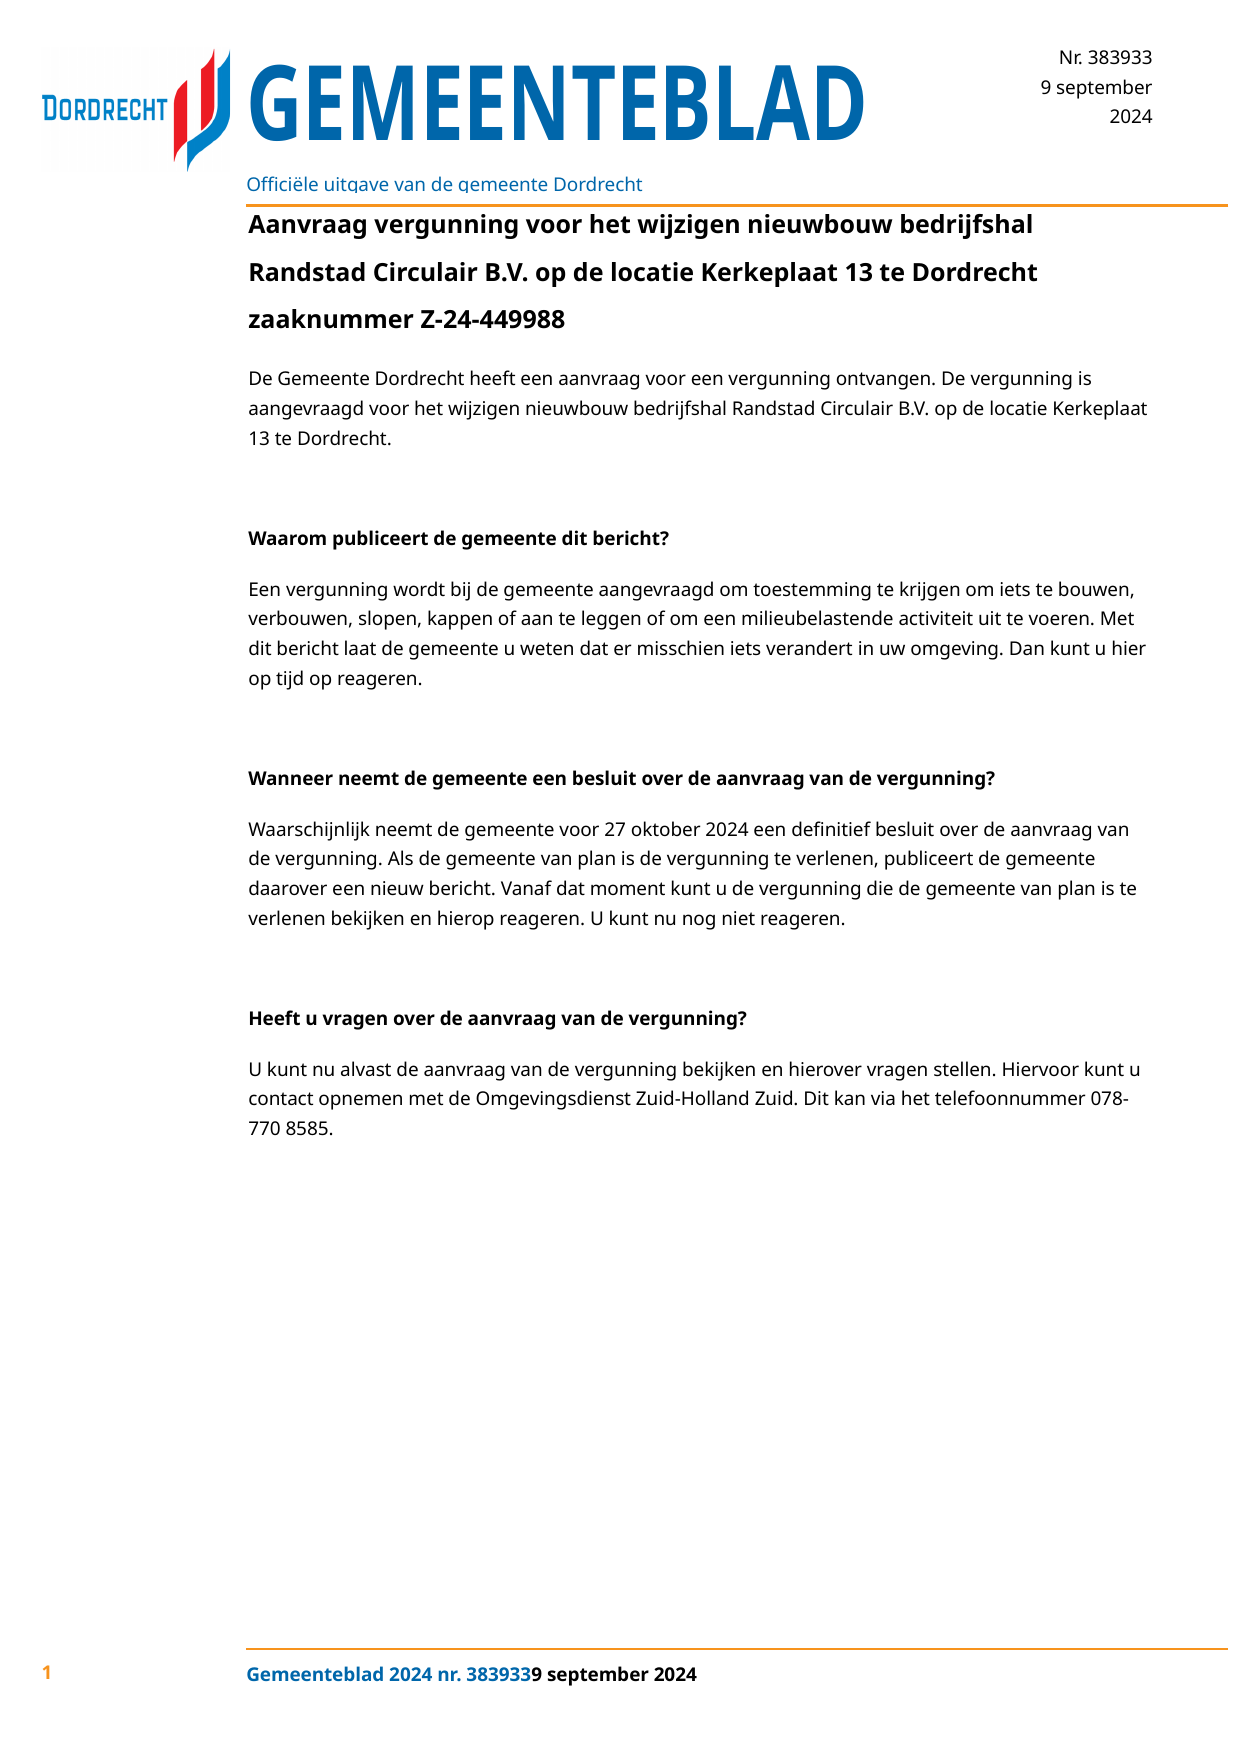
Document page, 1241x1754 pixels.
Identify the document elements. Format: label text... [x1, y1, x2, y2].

text Aanvraag vergunning voor het wijzigen nieuwbouw bedrijfshal Randstad Circulair B.V. op de locatie Kerkeplaat 13 te Dordrecht zaaknummer Z-24-449988 [248, 207, 1152, 336]
text Wanneer neemt de gemeente een besluit over de aanvraag van de vergunning? [248, 766, 1152, 791]
text Waarom publiceert de gemeente dit bericht? [248, 526, 1152, 551]
picture [41, 47, 231, 172]
text De Gemeente Dordrecht heeft een aanvraag voor een vergunning ontvangen. De vergunning is aangevraagd voor het wijzigen nieuwbouw bedrijfshal Randstad Circulair B.V. op de locatie Kerkeplaat 13 te Dordrecht. [248, 366, 1152, 450]
text U kunt nu alvast de aanvraag van de vergunning bekijken en hierover vragen stellen. Hiervoor kunt u contact opnemen met de Omgevingsdienst Zuid-Holland Zuid. Dit kan via het telefoonnummer 078-770 8585. [248, 1056, 1152, 1141]
text Een vergunning wordt bij de gemeente aangevraagd om toestemming te krijgen om iets te bouwen, verbouwen, slopen, kappen of aan te leggen of om een milieubelastende activiteit uit te voeren. Met dit bericht laat de gemeente u weten dat er misschien iets verandert in uw omgeving. Dan kunt u hier op tijd op reageren. [248, 576, 1152, 690]
text Waarschijnlijk neemt de gemeente voor 27 oktober 2024 een definitief besluit over de aanvraag van de vergunning. Als de gemeente van plan is de vergunning te verlenen, publiceert de gemeente daarover een nieuw bericht. Vanaf dat moment kunt u de vergunning die de gemeente van plan is te verlenen bekijken en hierop reageren. U kunt nu nog niet reageren. [248, 816, 1152, 930]
text Heeft u vragen over de aanvraag van de vergunning? [248, 1006, 1152, 1031]
